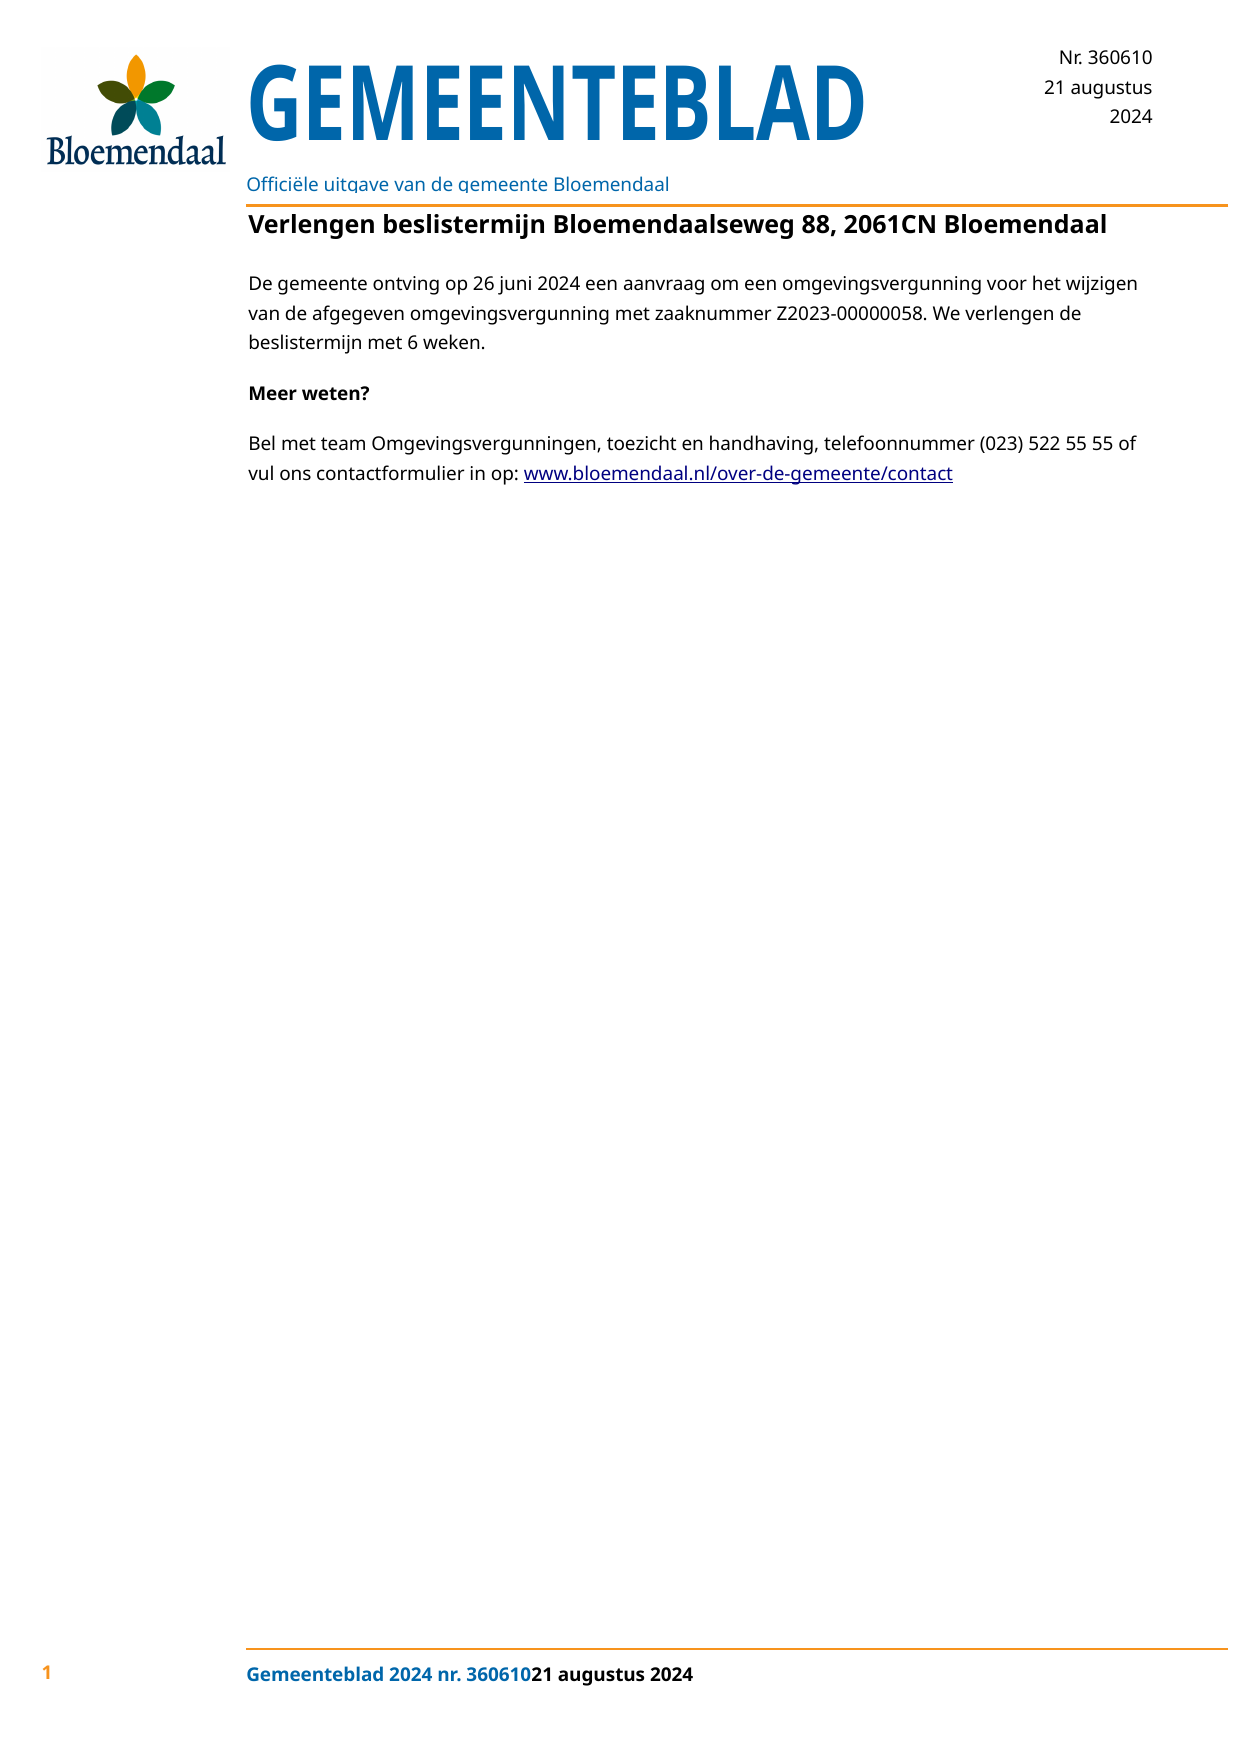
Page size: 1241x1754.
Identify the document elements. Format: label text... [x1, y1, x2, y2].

text Verlengen beslistermijn Bloemendaalseweg 88, 2061CN Bloemendaal [248, 207, 1152, 241]
text Bel met team Omgevingsvergunningen, toezicht en handhaving, telefoonnummer (023) 522 55 55 of vul ons contactformulier in op: www.bloemendaal.nl/over-de-gemeente/contact [248, 430, 1152, 486]
text De gemeente ontving op 26 juni 2024 een aanvraag om een omgevingsvergunning voor het wijzigen van de afgegeven omgevingsvergunning met zaaknummer Z2023-00000058. We verlengen de beslistermijn met 6 weken. [248, 270, 1152, 355]
text Meer weten? [248, 380, 1152, 406]
picture [41, 47, 231, 172]
